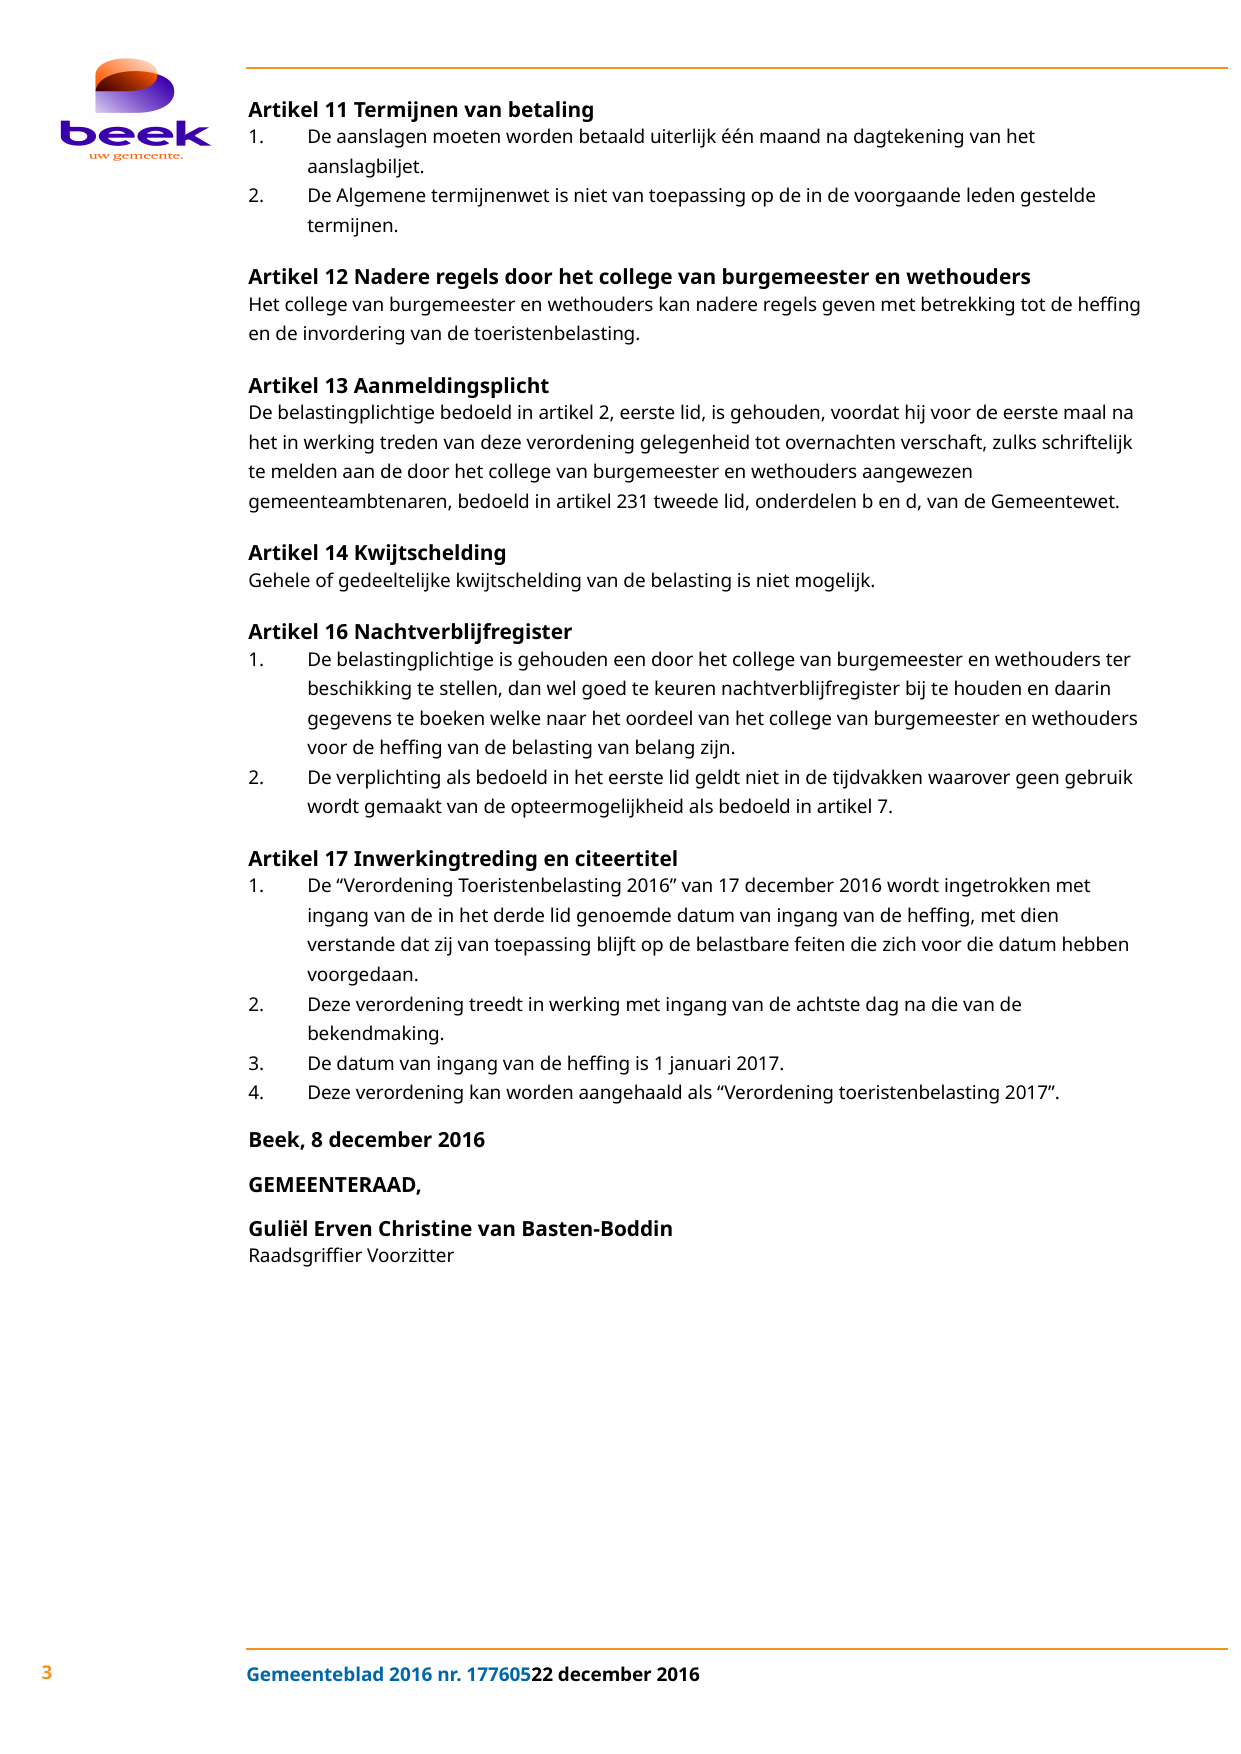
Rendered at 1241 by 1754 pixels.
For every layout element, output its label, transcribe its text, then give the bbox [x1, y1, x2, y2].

list De Algemene termijnenwet is niet van toepassing op de in de voorgaande leden gestelde termijnen. [248, 182, 1152, 238]
text GEMEENTERAAD, [248, 1170, 1152, 1198]
text Artikel 12 Nadere regels door het college van burgemeester en wethouders [248, 262, 1152, 291]
text Guliël Erven Christine van Basten-Boddin [248, 1214, 1152, 1243]
text De belastingplichtige bedoeld in artikel 2, eerste lid, is gehouden, voordat hij voor de eerste maal na het in werking treden van deze verordening gelegenheid tot overnachten verschaft, zulks schriftelijk te melden aan de door het college van burgemeester en wethouders aangewezen gemeenteambtenaren, bedoeld in artikel 231 tweede lid, onderdelen b en d, van de Gemeentewet. [248, 399, 1152, 514]
text Het college van burgemeester en wethouders kan nadere regels geven met betrekking tot de heffing en de invordering van de toeristenbelasting. [248, 291, 1152, 346]
text Artikel 14 Kwijtschelding [248, 538, 1152, 567]
picture [41, 47, 231, 172]
text Artikel 17 Inwerkingtreding en citeertitel [248, 844, 1152, 872]
text Raadsgriffier Voorzitter [248, 1243, 1152, 1268]
list De belastingplichtige is gehouden een door het college van burgemeester en wethouders ter beschikking te stellen, dan wel goed te keuren nachtverblijfregister bij te houden en daarin gegevens te boeken welke naar het oordeel van het college van burgemeester en wethouders voor de heffing van de belasting van belang zijn. [248, 646, 1152, 760]
list Deze verordening kan worden aangehaald als “Verordening toeristenbelasting 2017”. [248, 1079, 1152, 1105]
text Artikel 13 Aanmeldingsplicht [248, 371, 1152, 399]
text Beek, 8 december 2016 [248, 1125, 1152, 1154]
list De “Verordening Toeristenbelasting 2016” van 17 december 2016 wordt ingetrokken met ingang van de in het derde lid genoemde datum van ingang van de heffing, met dien verstande dat zij van toepassing blijft op de belastbare feiten die zich voor die datum hebben voorgedaan. [248, 872, 1152, 987]
list De verplichting als bedoeld in het eerste lid geldt niet in de tijdvakken waarover geen gebruik wordt gemaakt van de opteermogelijkheid als bedoeld in artikel 7. [248, 764, 1152, 819]
list De aanslagen moeten worden betaald uiterlijk één maand na dagtekening van het aanslagbiljet. [248, 123, 1152, 178]
text Artikel 16 Nachtverblijfregister [248, 617, 1152, 646]
text Gehele of gedeeltelijke kwijtschelding van de belasting is niet mogelijk. [248, 567, 1152, 593]
list Deze verordening treedt in werking met ingang van de achtste dag na die van de bekendmaking. [248, 991, 1152, 1046]
list De datum van ingang van de heffing is 1 januari 2017. [248, 1050, 1152, 1076]
text Artikel 11 Termijnen van betaling [248, 95, 1152, 123]
